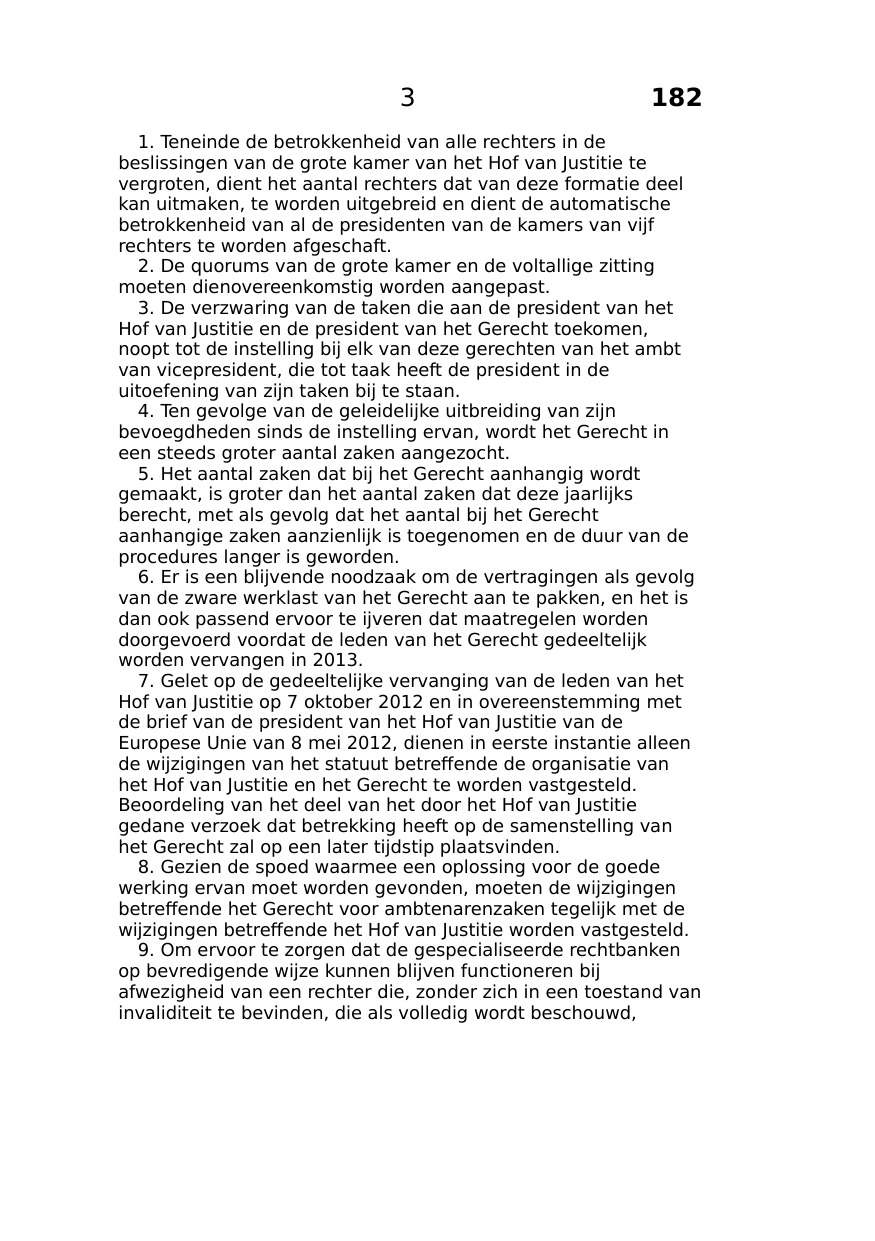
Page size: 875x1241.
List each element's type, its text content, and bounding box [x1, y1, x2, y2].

text 8. Gezien de spoed waarmee een oplossing voor de goede werking ervan moet worden gevonden, moeten de wijzigingen betreffende het Gerecht voor ambtenarenzaken tegelijk met de wijzigingen betreffende het Hof van Justitie worden vastgesteld. [118, 857, 703, 940]
text 1. Teneinde de betrokkenheid van alle rechters in de beslissingen van de grote kamer van het Hof van Justitie te vergroten, dient het aantal rechters dat van deze formatie deel kan uitmaken, te worden uitgebreid en dient de automatische betrokkenheid van al de presidenten van de kamers van vijf rechters te worden afgeschaft. [118, 132, 703, 256]
text 7. Gelet op de gedeeltelijke vervanging van de leden van het Hof van Justitie op 7 oktober 2012 en in overeenstemming met de brief van de president van het Hof van Justitie van de Europese Unie van 8 mei 2012, dienen in eerste instantie alleen de wijzigingen van het statuut betreffende de organisatie van het Hof van Justitie en het Gerecht te worden vastgesteld. Beoordeling van het deel van het door het Hof van Justitie gedane verzoek dat betrekking heeft op de samenstelling van het Gerecht zal op een later tijdstip plaatsvinden. [118, 671, 703, 857]
text 9. Om ervoor te zorgen dat de gespecialiseerde rechtbanken op bevredigende wijze kunnen blijven functioneren bij afwezigheid van een rechter die, zonder zich in een toestand van invaliditeit te bevinden, die als volledig wordt beschouwd, [118, 940, 703, 1023]
text 4. Ten gevolge van de geleidelijke uitbreiding van zijn bevoegdheden sinds de instelling ervan, wordt het Gerecht in een steeds groter aantal zaken aangezocht. [118, 401, 703, 463]
text 3. De verzwaring van de taken die aan de president van het Hof van Justitie en de president van het Gerecht toekomen, noopt tot de instelling bij elk van deze gerechten van het ambt van vicepresident, die tot taak heeft de president in de uitoefening van zijn taken bij te staan. [118, 298, 703, 401]
text 5. Het aantal zaken dat bij het Gerecht aanhangig wordt gemaakt, is groter dan het aantal zaken dat deze jaarlijks berecht, met als gevolg dat het aantal bij het Gerecht aanhangige zaken aanzienlijk is toegenomen en de duur van de procedures langer is geworden. [118, 463, 703, 567]
text 2. De quorums van de grote kamer en de voltallige zitting moeten dienovereenkomstig worden aangepast. [118, 256, 703, 298]
text 6. Er is een blijvende noodzaak om de vertragingen als gevolg van de zware werklast van het Gerecht aan te pakken, en het is dan ook passend ervoor te ijveren dat maatregelen worden doorgevoerd voordat de leden van het Gerecht gedeeltelijk worden vervangen in 2013. [118, 567, 703, 671]
